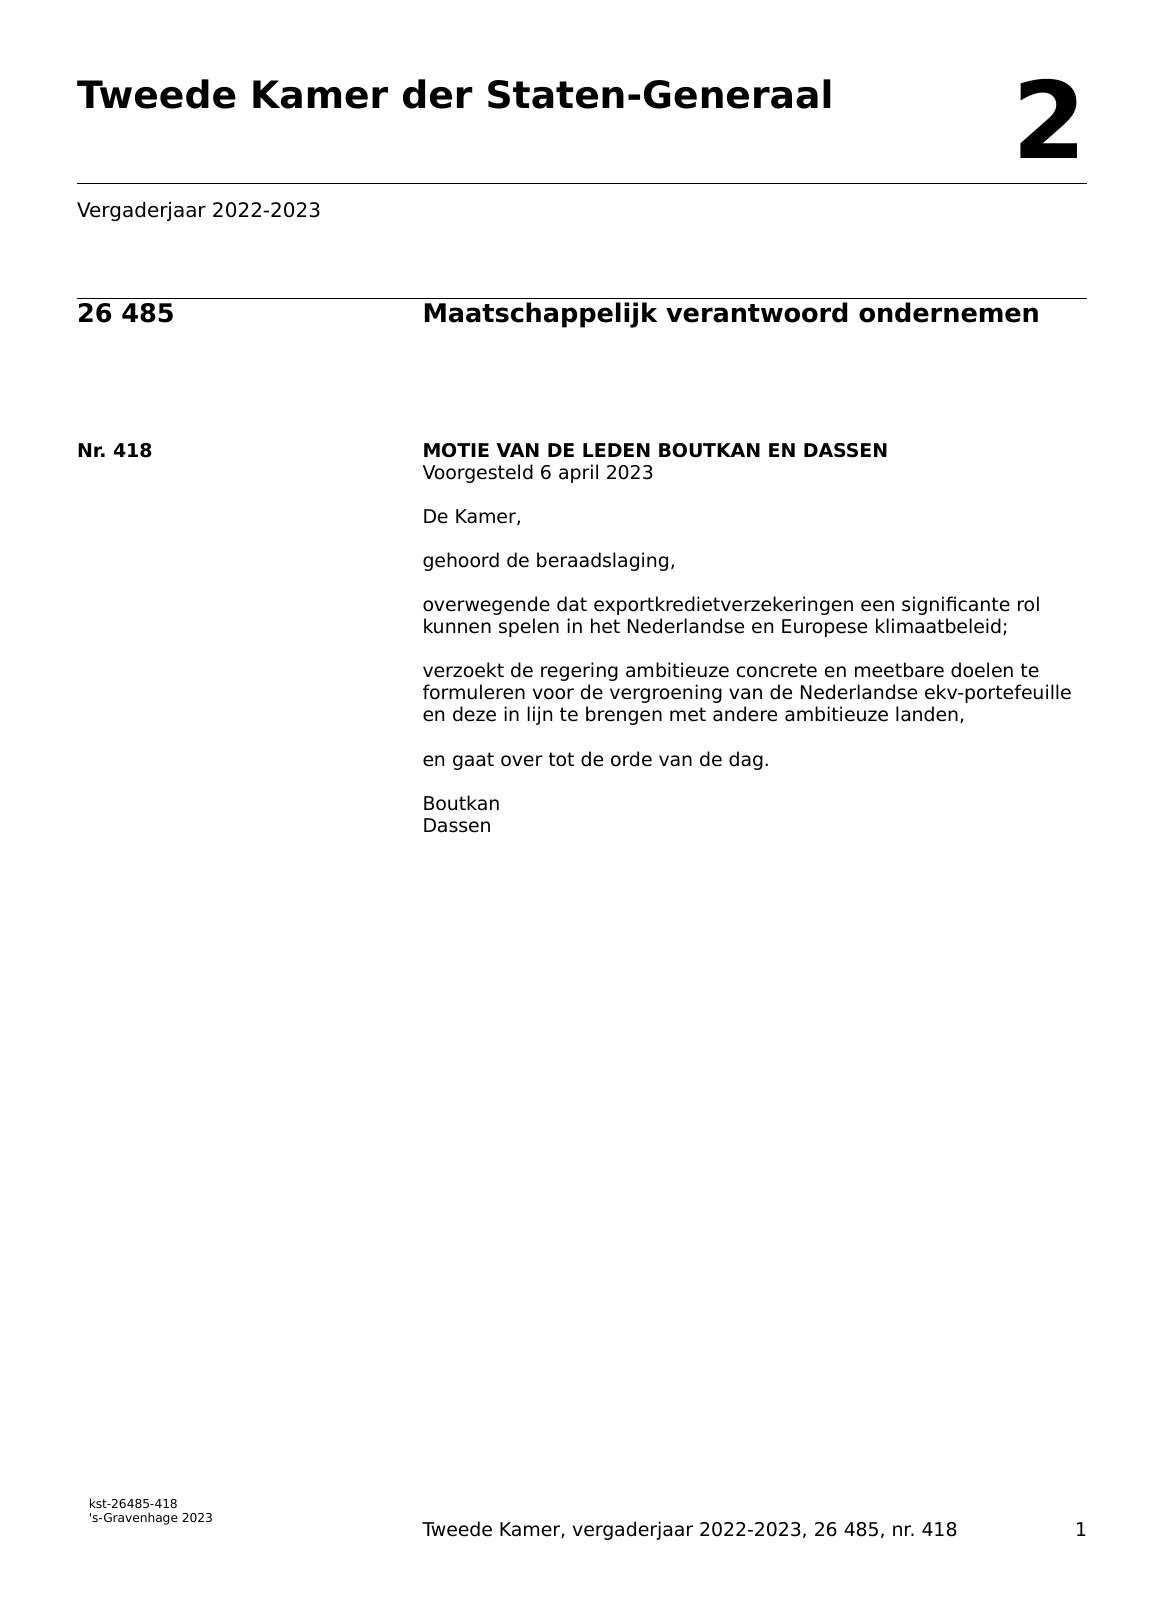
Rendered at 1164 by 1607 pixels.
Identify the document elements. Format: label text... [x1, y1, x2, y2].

text De Kamer, [422, 506, 1087, 528]
text 's-Gravenhage 2023 [88, 1511, 323, 1525]
text kst-26485-418 [88, 1497, 323, 1511]
text gehoord de beraadslaging, [422, 550, 1087, 572]
text en gaat over tot de orde van de dag. [422, 748, 1087, 770]
subtitle Nr. 418 MOTIE VAN DE LEDEN BOUTKAN EN DASSEN [77, 440, 1087, 462]
text overwegende dat exportkredietverzekeringen een significante rol kunnen spelen in het Nederlandse en Europese klimaatbeleid; [422, 594, 1087, 638]
table_header Tweede Kamer der Staten-Generaal [77, 59, 886, 183]
table_cell Vergaderjaar 2022-2023 [77, 184, 1087, 298]
text Voorgesteld 6 april 2023 [422, 462, 1087, 484]
table_header 2 [886, 59, 1087, 183]
text verzoekt de regering ambitieuze concrete en meetbare doelen te formuleren voor de vergroening van de Nederlandse ekv-portefeuille en deze in lijn te brengen met andere ambitieuze landen, [422, 660, 1087, 726]
text Dassen [422, 814, 1087, 837]
subtitle 26 485 Maatschappelijk verantwoord ondernemen [77, 299, 1087, 329]
text Boutkan [422, 793, 1087, 814]
